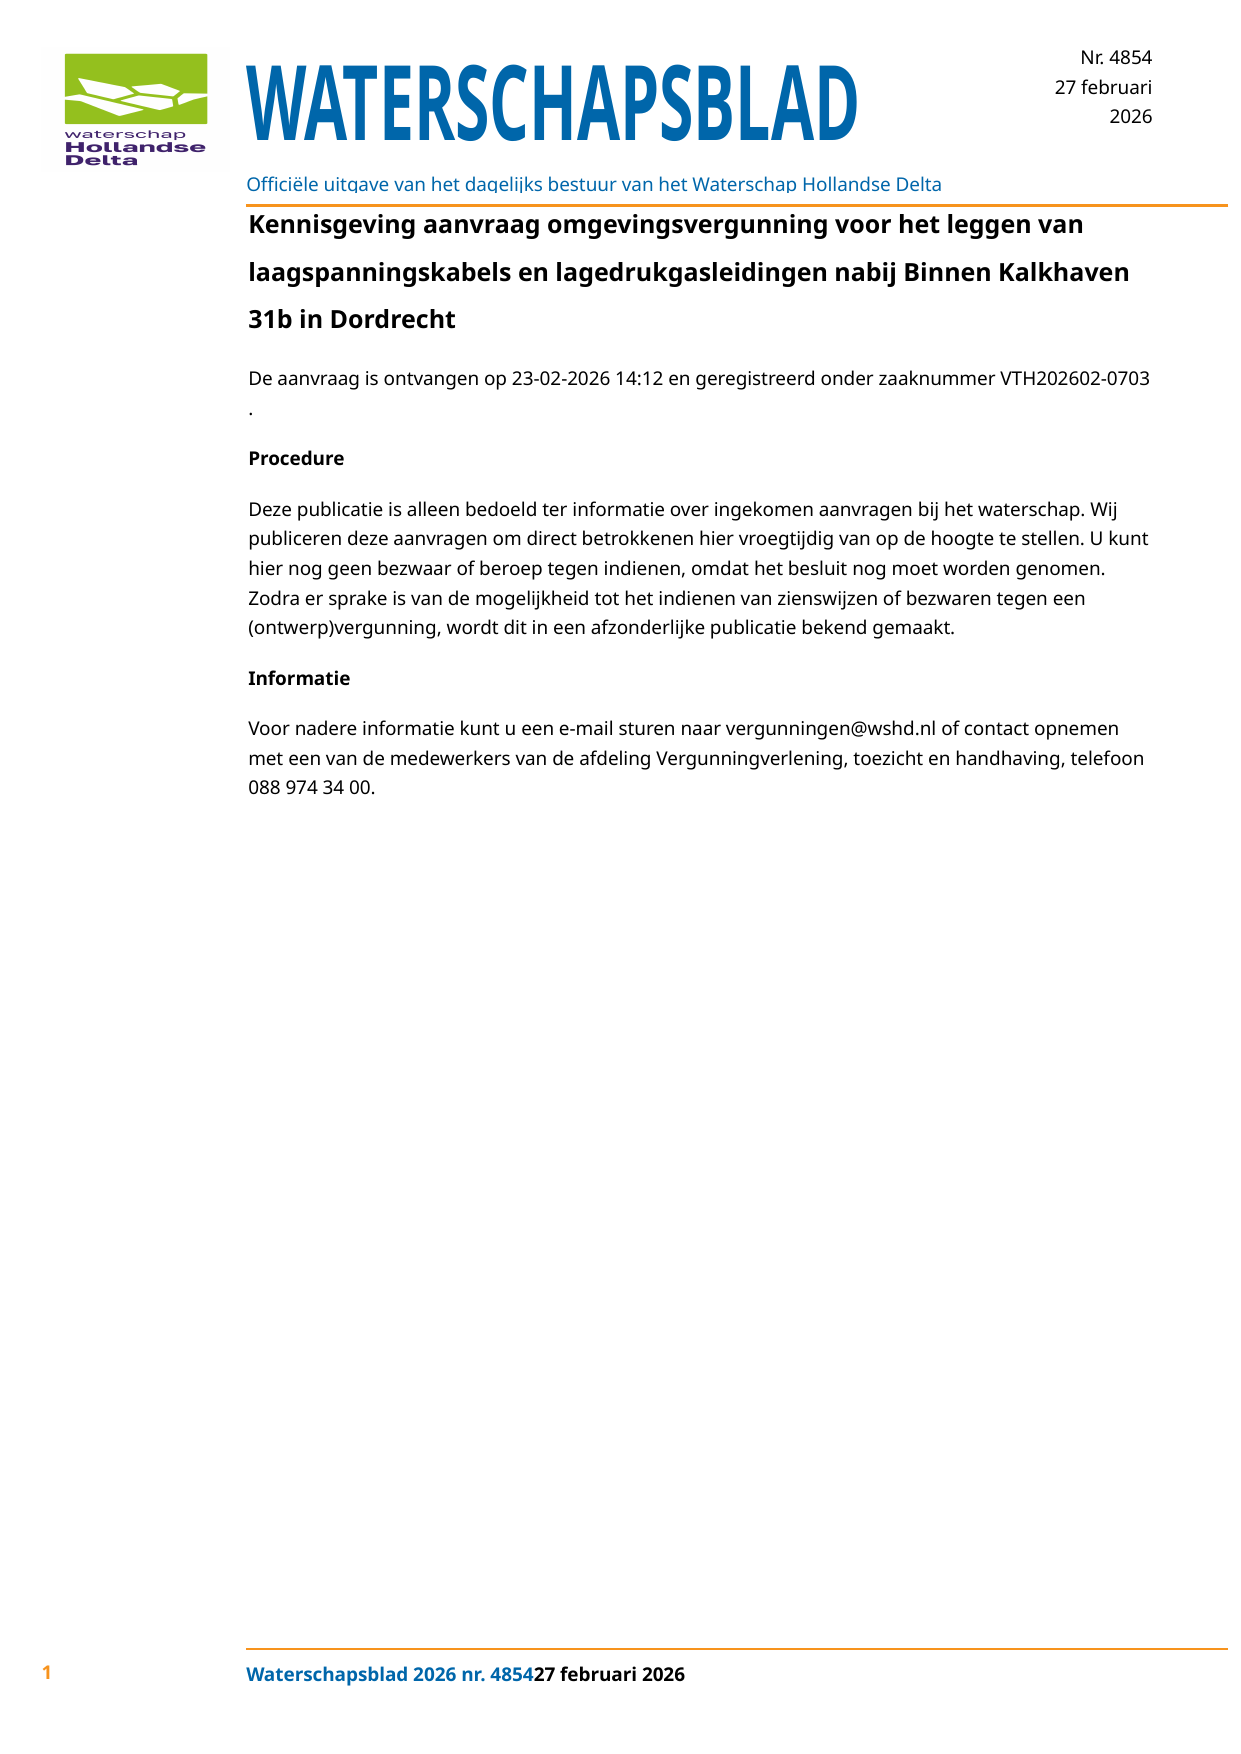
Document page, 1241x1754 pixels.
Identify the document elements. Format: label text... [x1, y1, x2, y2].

text Voor nadere informatie kunt u een e-mail sturen naar vergunningen@wshd.nl of contact opnemen met een van de medewerkers van de afdeling Vergunningverlening, toezicht en handhaving, telefoon 088 974 34 00. [248, 715, 1152, 800]
text Deze publicatie is alleen bedoeld ter informatie over ingekomen aanvragen bij het waterschap. Wij publiceren deze aanvragen om direct betrokkenen hier vroegtijdig van op de hoogte te stellen. U kunt hier nog geen bezwaar of beroep tegen indienen, omdat het besluit nog moet worden genomen. Zodra er sprake is van de mogelijkheid tot het indienen van zienswijzen of bezwaren tegen een (ontwerp)vergunning, wordt dit in een afzonderlijke publicatie bekend gemaakt. [248, 496, 1152, 640]
text Informatie [248, 665, 1152, 690]
text Procedure [248, 446, 1152, 471]
picture [41, 47, 231, 172]
text Kennisgeving aanvraag omgevingsvergunning voor het leggen van laagspanningskabels en lagedrukgasleidingen nabij Binnen Kalkhaven 31b in Dordrecht [248, 207, 1152, 336]
text De aanvraag is ontvangen op 23-02-2026 14:12 en geregistreerd onder zaaknummer VTH202602-0703 . [248, 366, 1152, 421]
